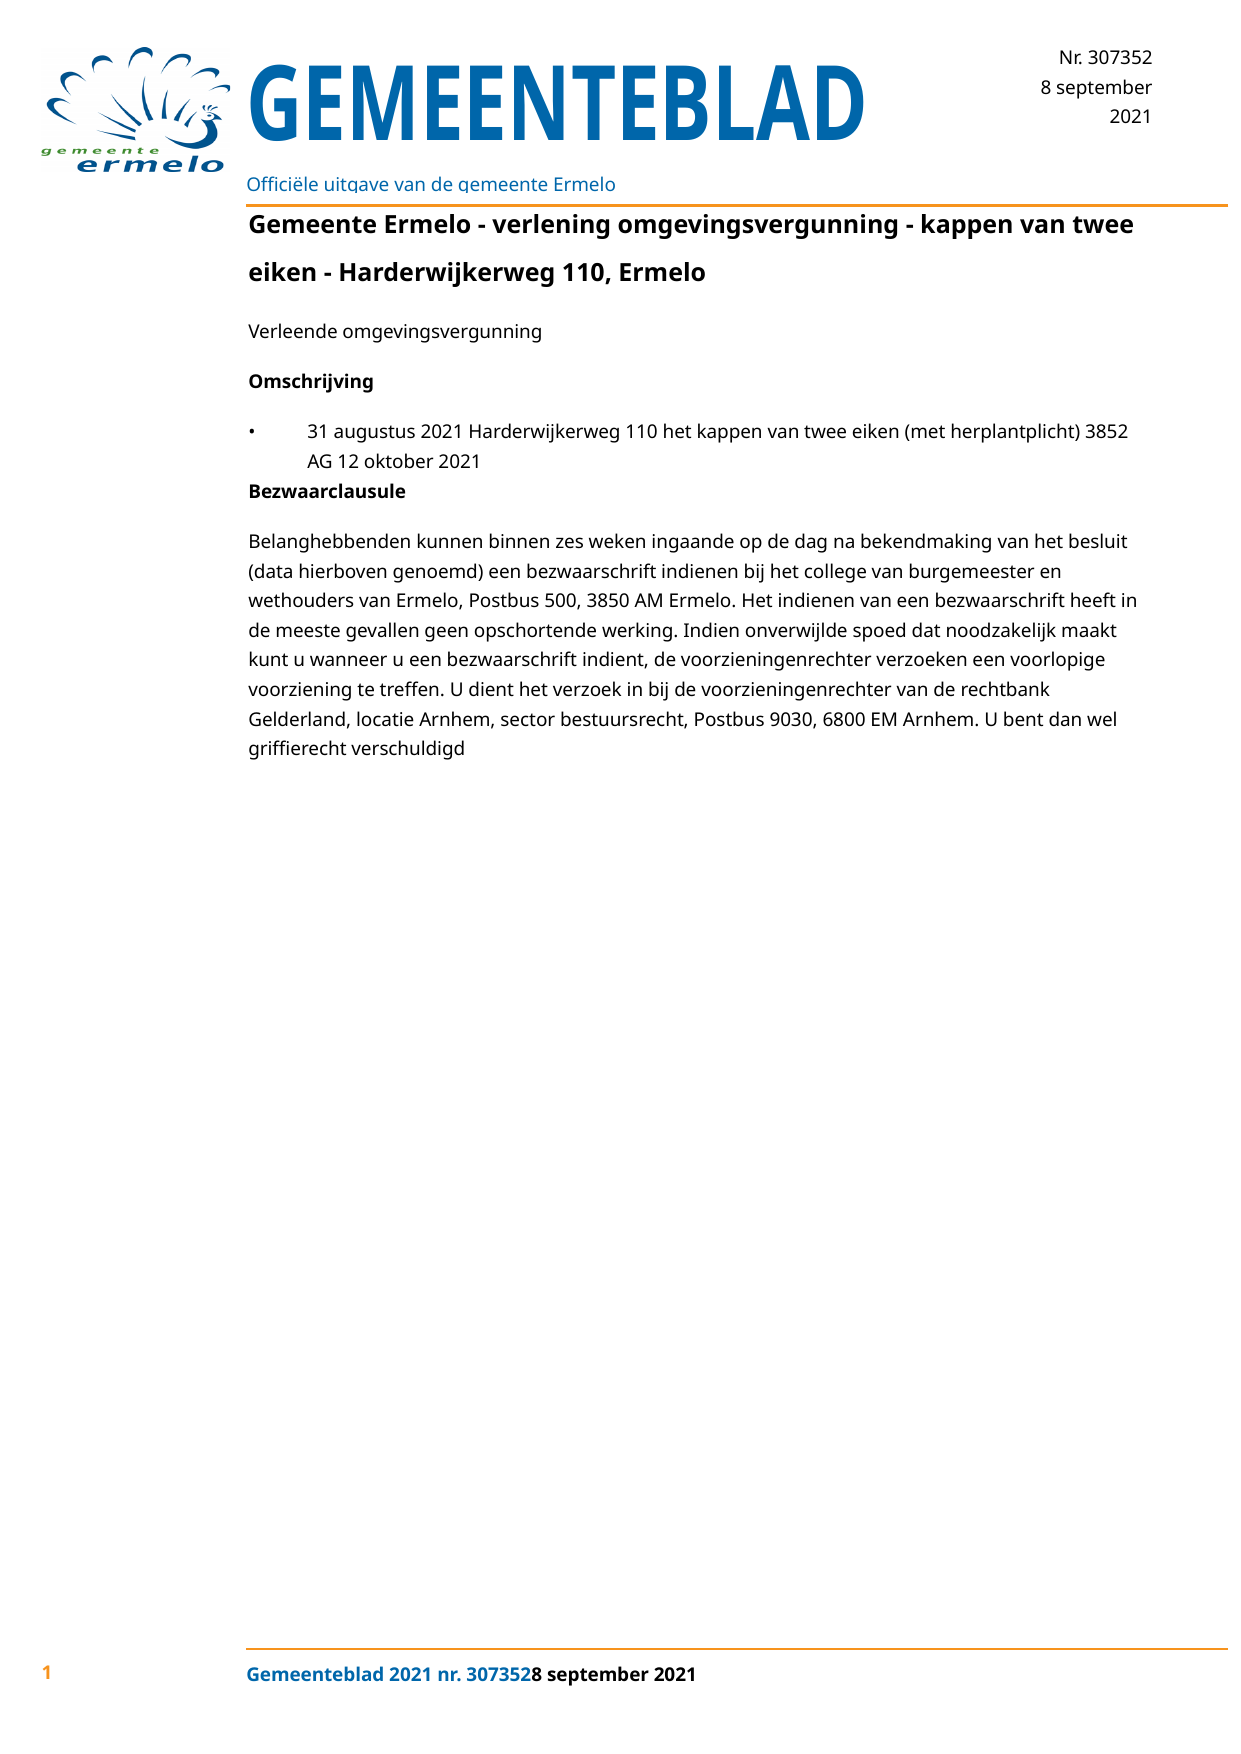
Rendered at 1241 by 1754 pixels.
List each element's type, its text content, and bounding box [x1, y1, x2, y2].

list 31 augustus 2021 Harderwijkerweg 110 het kappen van twee eiken (met herplantplicht) 3852 AG 12 oktober 2021 [248, 419, 1152, 474]
text Omschrijving [248, 368, 1152, 394]
text Verleende omgevingsvergunning [248, 318, 1152, 344]
text Belanghebbenden kunnen binnen zes weken ingaande op de dag na bekendmaking van het besluit (data hierboven genoemd) een bezwaarschrift indienen bij het college van burgemeester en wethouders van Ermelo, Postbus 500, 3850 AM Ermelo. Het indienen van een bezwaarschrift heeft in de meeste gevallen geen opschortende werking. Indien onverwijlde spoed dat noodzakelijk maakt kunt u wanneer u een bezwaarschrift indient, de voorzieningenrechter verzoeken een voorlopige voorziening te treffen. U dient het verzoek in bij de voorzieningenrechter van de rechtbank Gelderland, locatie Arnhem, sector bestuursrecht, Postbus 9030, 6800 EM Arnhem. U bent dan wel griffierecht verschuldigd [248, 528, 1152, 761]
text Bezwaarclausule [248, 478, 1152, 504]
picture [41, 47, 231, 172]
text Gemeente Ermelo - verlening omgevingsvergunning - kappen van twee eiken - Harderwijkerweg 110, Ermelo [248, 207, 1152, 288]
